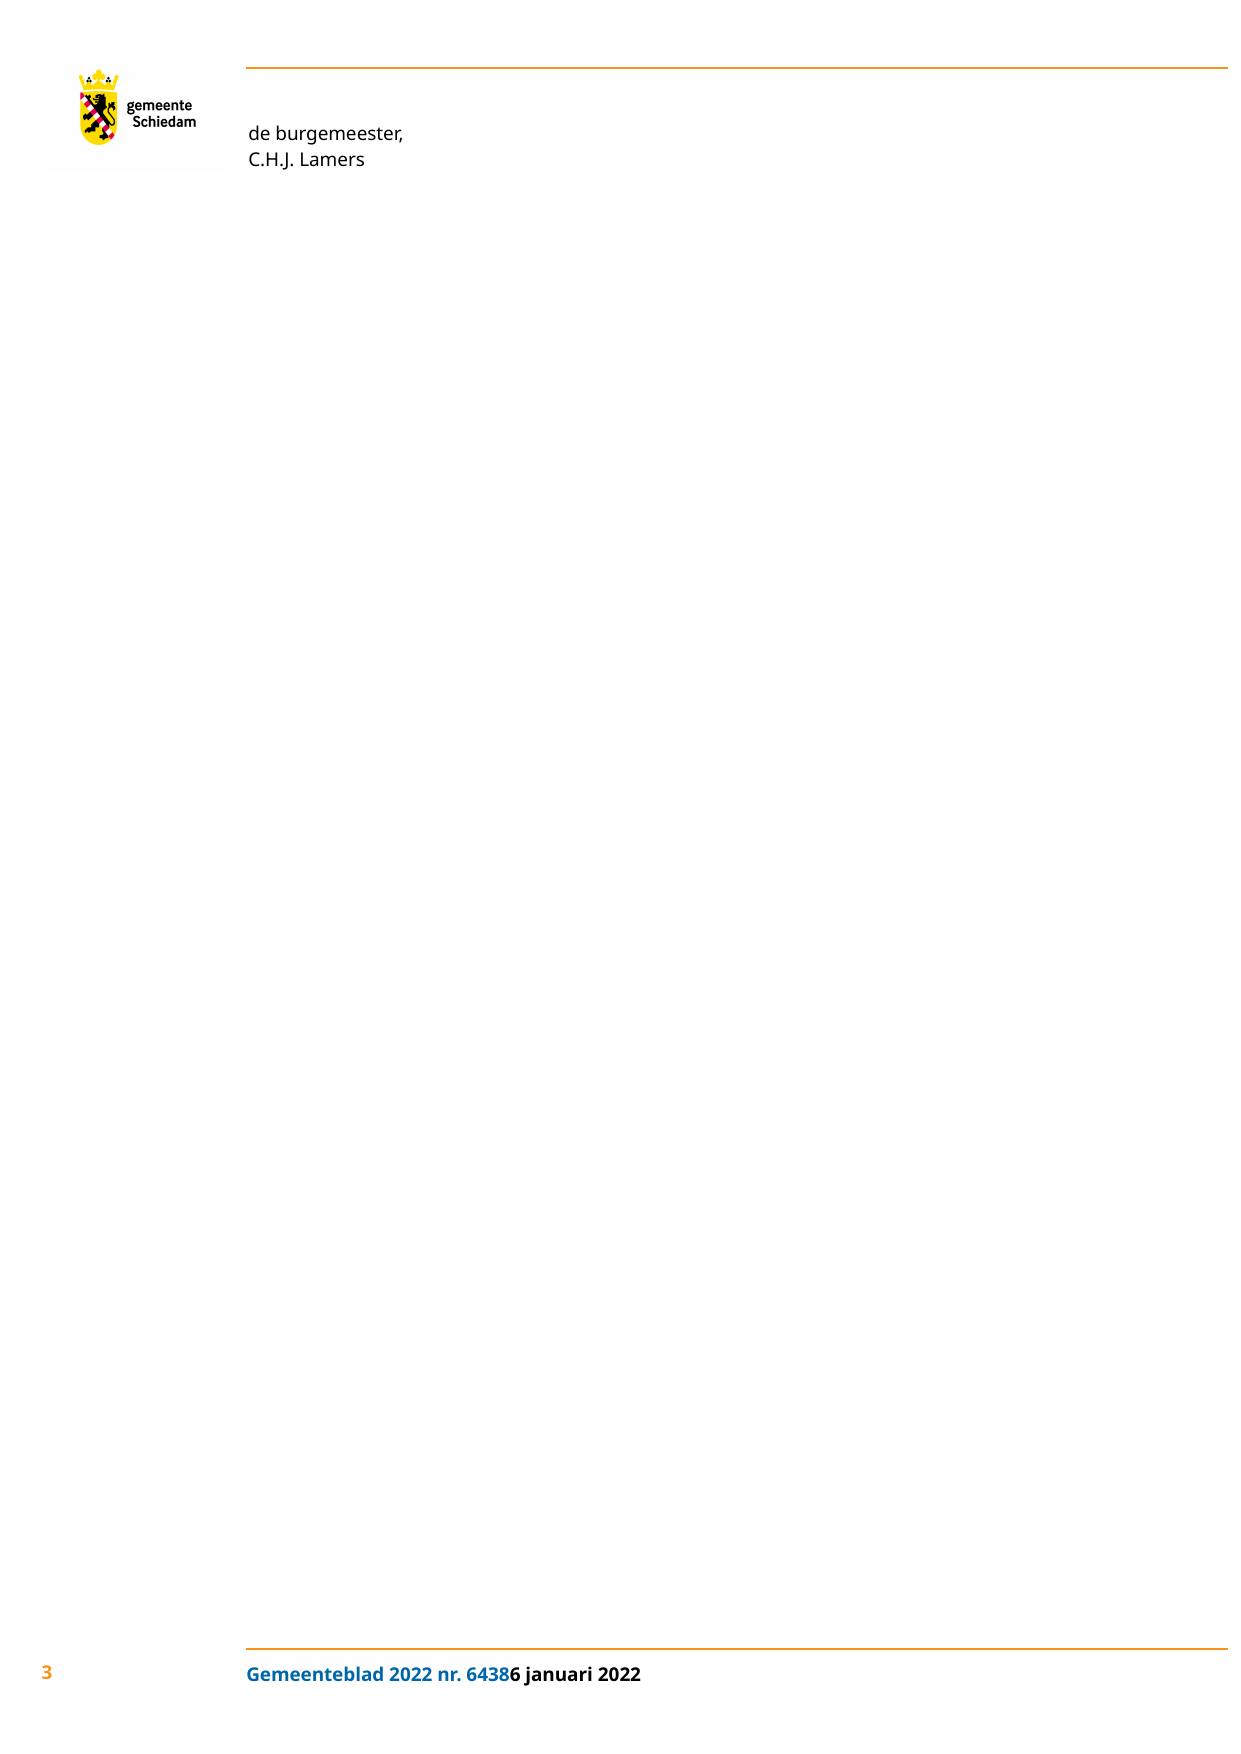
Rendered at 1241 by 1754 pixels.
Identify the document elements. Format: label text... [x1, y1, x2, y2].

text de burgemeester, [248, 121, 1152, 146]
picture [41, 47, 231, 172]
text C.H.J. Lamers [248, 146, 1152, 172]
